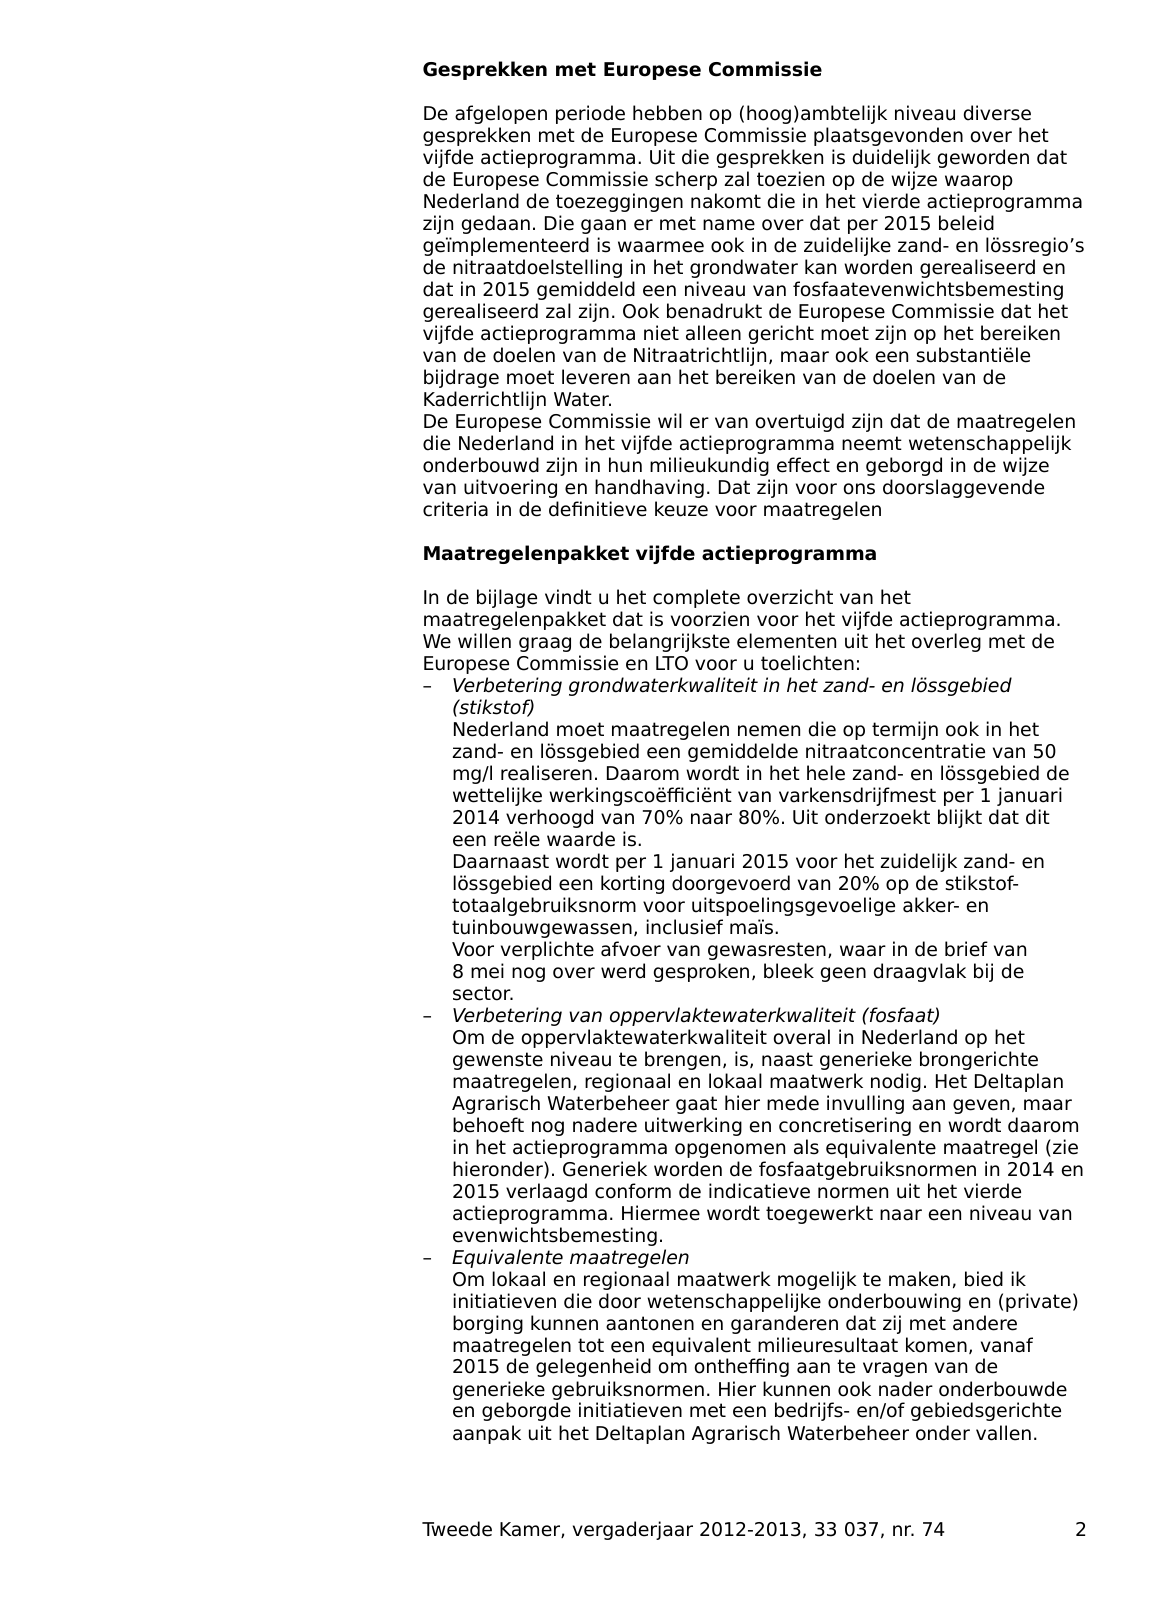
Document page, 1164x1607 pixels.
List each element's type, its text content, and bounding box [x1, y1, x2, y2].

subtitle Gesprekken met Europese Commissie [422, 59, 1087, 81]
subtitle Maatregelenpakket vijfde actieprogramma [422, 543, 1087, 565]
text – Verbetering grondwaterkwaliteit in het zand- en lössgebied (stikstof) [422, 675, 1087, 719]
text In de bijlage vindt u het complete overzicht van het maatregelenpakket dat is voorzien voor het vijfde actieprogramma. We willen graag de belangrijkste elementen uit het overleg met de Europese Commissie en LTO voor u toelichten: [422, 587, 1087, 675]
text Daarnaast wordt per 1 januari 2015 voor het zuidelijk zand- en lössgebied een korting doorgevoerd van 20% op de stikstof-totaalgebruiksnorm voor uitspoelingsgevoelige akker- en tuinbouwgewassen, inclusief maïs. [452, 851, 1087, 939]
text – Verbetering van oppervlaktewaterkwaliteit (fosfaat) [422, 1005, 1087, 1027]
text De Europese Commissie wil er van overtuigd zijn dat de maatregelen die Nederland in het vijfde actieprogramma neemt wetenschappelijk onderbouwd zijn in hun milieukundig effect en geborgd in de wijze van uitvoering en handhaving. Dat zijn voor ons doorslaggevende criteria in de definitieve keuze voor maatregelen [422, 411, 1087, 521]
text Nederland moet maatregelen nemen die op termijn ook in het zand- en lössgebied een gemiddelde nitraatconcentratie van 50 mg/l realiseren. Daarom wordt in het hele zand- en lössgebied de wettelijke werkingscoëfficiënt van varkensdrijfmest per 1 januari 2014 verhoogd van 70% naar 80%. Uit onderzoekt blijkt dat dit een reële waarde is. [452, 719, 1087, 851]
text Om lokaal en regionaal maatwerk mogelijk te maken, bied ik initiatieven die door wetenschappelijke onderbouwing en (private) borging kunnen aantonen en garanderen dat zij met andere maatregelen tot een equivalent milieuresultaat komen, vanaf 2015 de gelegenheid om ontheffing aan te vragen van de generieke gebruiksnormen. Hier kunnen ook nader onderbouwde en geborgde initiatieven met een bedrijfs- en/of gebiedsgerichte aanpak uit het Deltaplan Agrarisch Waterbeheer onder vallen. [452, 1268, 1087, 1444]
text – Equivalente maatregelen [422, 1247, 1087, 1268]
text De afgelopen periode hebben op (hoog)ambtelijk niveau diverse gesprekken met de Europese Commissie plaatsgevonden over het vijfde actieprogramma. Uit die gesprekken is duidelijk geworden dat de Europese Commissie scherp zal toezien op de wijze waarop Nederland de toezeggingen nakomt die in het vierde actieprogramma zijn gedaan. Die gaan er met name over dat per 2015 beleid geïmplementeerd is waarmee ook in de zuidelijke zand- en lössregio’s de nitraatdoelstelling in het grondwater kan worden gerealiseerd en dat in 2015 gemiddeld een niveau van fosfaatevenwichtsbemesting gerealiseerd zal zijn. Ook benadrukt de Europese Commissie dat het vijfde actieprogramma niet alleen gericht moet zijn op het bereiken van de doelen van de Nitraatrichtlijn, maar ook een substantiële bijdrage moet leveren aan het bereiken van de doelen van de Kaderrichtlijn Water. [422, 103, 1087, 411]
text Om de oppervlaktewaterkwaliteit overal in Nederland op het gewenste niveau te brengen, is, naast generieke brongerichte maatregelen, regionaal en lokaal maatwerk nodig. Het Deltaplan Agrarisch Waterbeheer gaat hier mede invulling aan geven, maar behoeft nog nadere uitwerking en concretisering en wordt daarom in het actieprogramma opgenomen als equivalente maatregel (zie hieronder). Generiek worden de fosfaatgebruiksnormen in 2014 en 2015 verlaagd conform de indicatieve normen uit het vierde actieprogramma. Hiermee wordt toegewerkt naar een niveau van evenwichtsbemesting. [452, 1027, 1087, 1247]
text Voor verplichte afvoer van gewasresten, waar in de brief van 8 mei nog over werd gesproken, bleek geen draagvlak bij de sector. [452, 939, 1087, 1005]
